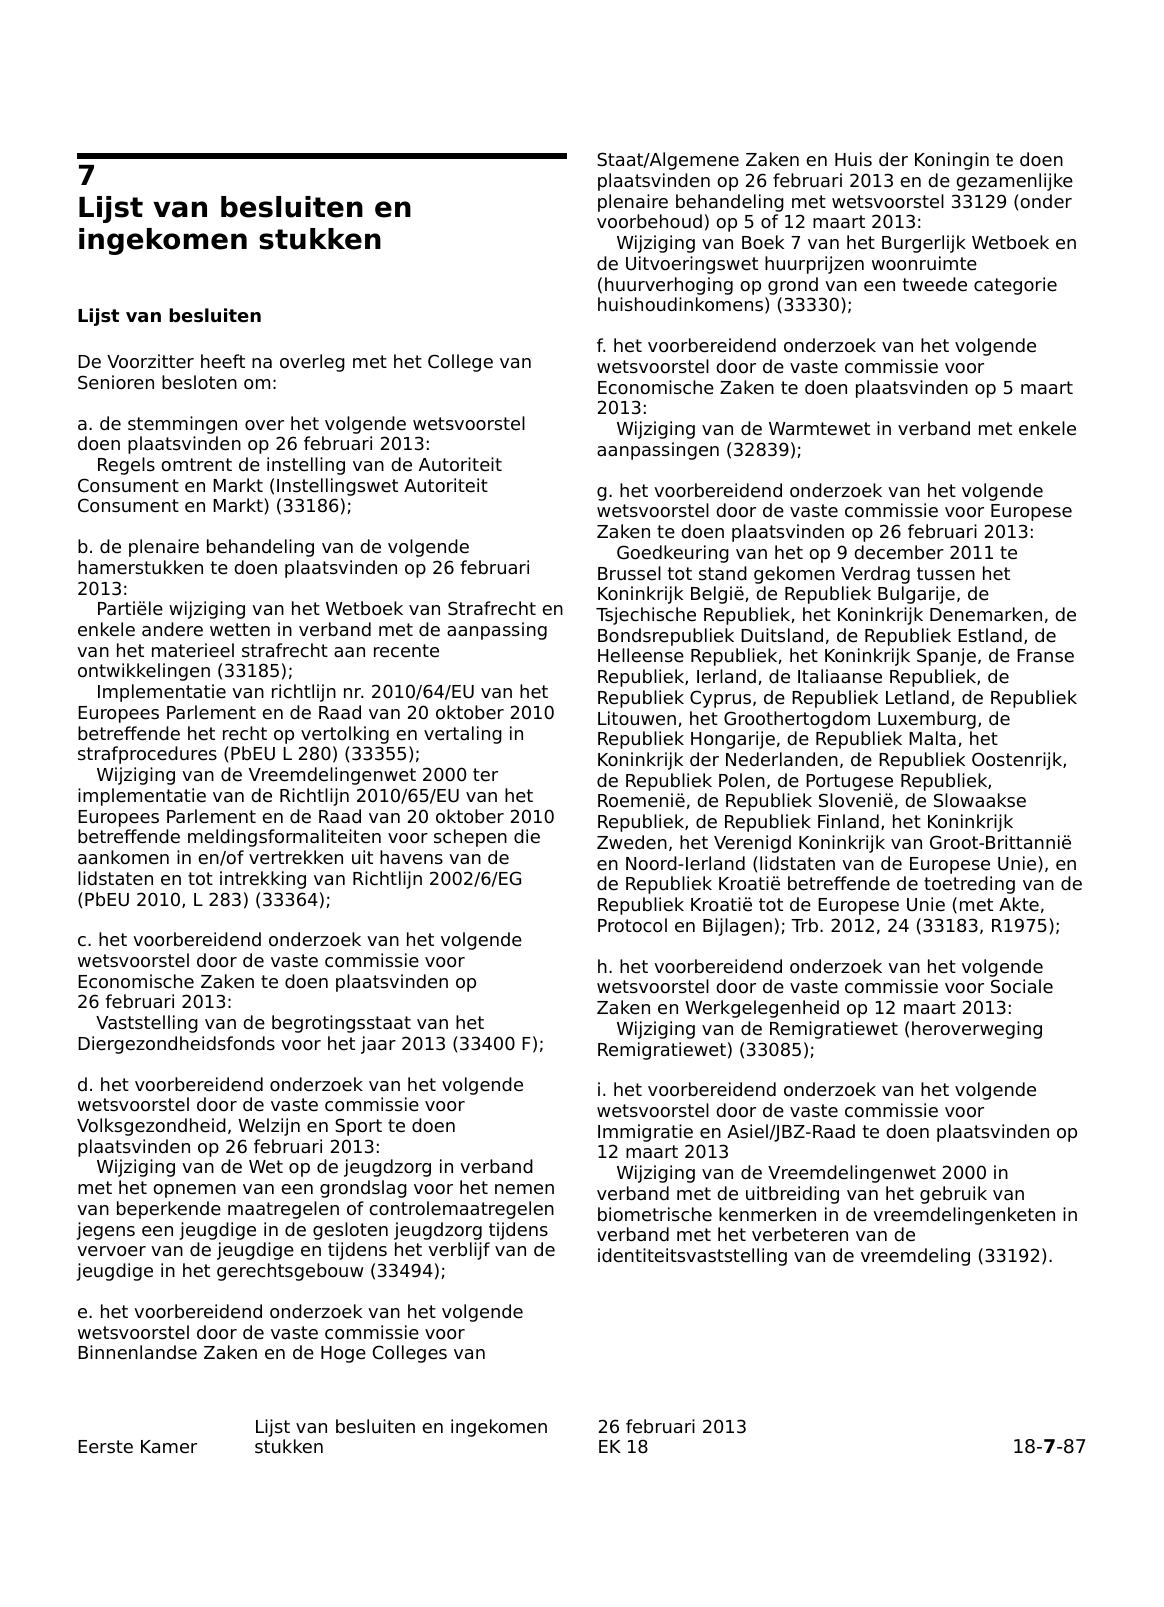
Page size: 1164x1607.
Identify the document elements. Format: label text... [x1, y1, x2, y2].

text Wijziging van de Warmtewet in verband met enkele aanpassingen (32839); [596, 419, 1087, 460]
text h. het voorbereidend onderzoek van het volgende wetsvoorstel door de vaste commissie voor Sociale Zaken en Werkgelegenheid op 12 maart 2013: [596, 956, 1087, 1019]
text Wijziging van de Remigratiewet (heroverweging Remigratiewet) (33085); [596, 1019, 1087, 1060]
text Wijziging van de Wet op de jeugdzorg in verband met het opnemen van een grondslag voor het nemen van beperkende maatregelen of controlemaatregelen jegens een jeugdige in de gesloten jeugdzorg tijdens vervoer van de jeugdige en tijdens het verblijf van de jeugdige in het gerechtsgebouw (33494); [77, 1157, 567, 1282]
text a. de stemmingen over het volgende wetsvoorstel doen plaatsvinden op 26 februari 2013: [77, 413, 567, 455]
text Implementatie van richtlijn nr. 2010/64/EU van het Europees Parlement en de Raad van 20 oktober 2010 betreffende het recht op vertolking en vertaling in strafprocedures (PbEU L 280) (33355); [77, 682, 567, 765]
text Goedkeuring van het op 9 december 2011 te Brussel tot stand gekomen Verdrag tussen het Koninkrijk België, de Republiek Bulgarije, de Tsjechische Republiek, het Koninkrijk Denemarken, de Bondsrepubliek Duitsland, de Republiek Estland, de Helleense Republiek, het Koninkrijk Spanje, de Franse Republiek, Ierland, de Italiaanse Republiek, de Republiek Cyprus, de Republiek Letland, de Republiek Litouwen, het Groothertogdom Luxemburg, de Republiek Hongarije, de Republiek Malta, het Koninkrijk der Nederlanden, de Republiek Oostenrijk, de Republiek Polen, de Portugese Republiek, Roemenië, de Republiek Slovenië, de Slowaakse Republiek, de Republiek Finland, het Koninkrijk Zweden, het Verenigd Koninkrijk van Groot-Brittannië en Noord-Ierland (lidstaten van de Europese Unie), en de Republiek Kroatië betreffende de toetreding van de Republiek Kroatië tot de Europese Unie (met Akte, Protocol en Bijlagen); Trb. 2012, 24 (33183, R1975); [596, 543, 1087, 936]
text De Voorzitter heeft na overleg met het College van Senioren besloten om: [77, 352, 567, 393]
text d. het voorbereidend onderzoek van het volgende wetsvoorstel door de vaste commissie voor Volksgezondheid, Welzijn en Sport te doen plaatsvinden op 26 februari 2013: [77, 1074, 567, 1157]
text Wijziging van Boek 7 van het Burgerlijk Wetboek en de Uitvoeringswet huurprijzen woonruimte (huurverhoging op grond van een tweede categorie huishoudinkomens) (33330); [596, 233, 1087, 316]
title 7 Lijst van besluiten en ingekomen stukken [77, 159, 567, 256]
text Staat/Algemene Zaken en Huis der Koningin te doen plaatsvinden op 26 februari 2013 en de gezamenlijke plenaire behandeling met wetsvoorstel 33129 (onder voorbehoud) op 5 of 12 maart 2013: [596, 150, 1087, 233]
text f. het voorbereidend onderzoek van het volgende wetsvoorstel door de vaste commissie voor Economische Zaken te doen plaatsvinden op 5 maart 2013: [596, 336, 1087, 419]
text g. het voorbereidend onderzoek van het volgende wetsvoorstel door de vaste commissie voor Europese Zaken te doen plaatsvinden op 26 februari 2013: [596, 480, 1087, 543]
text Wijziging van de Vreemdelingenwet 2000 in verband met de uitbreiding van het gebruik van biometrische kenmerken in de vreemdelingenketen in verband met het verbeteren van de identiteitsvaststelling van de vreemdeling (33192). [596, 1163, 1087, 1267]
text e. het voorbereidend onderzoek van het volgende wetsvoorstel door de vaste commissie voor Binnenlandse Zaken en de Hoge Colleges van [77, 1302, 567, 1364]
subtitle Lijst van besluiten [77, 306, 567, 327]
text c. het voorbereidend onderzoek van het volgende wetsvoorstel door de vaste commissie voor Economische Zaken te doen plaatsvinden op 26 februari 2013: [77, 930, 567, 1013]
text Partiële wijziging van het Wetboek van Strafrecht en enkele andere wetten in verband met de aanpassing van het materieel strafrecht aan recente ontwikkelingen (33185); [77, 599, 567, 682]
text Wijziging van de Vreemdelingenwet 2000 ter implementatie van de Richtlijn 2010/65/EU van het Europees Parlement en de Raad van 20 oktober 2010 betreffende meldingsformaliteiten voor schepen die aankomen in en/of vertrekken uit havens van de lidstaten en tot intrekking van Richtlijn 2002/6/EG (PbEU 2010, L 283) (33364); [77, 765, 567, 910]
text b. de plenaire behandeling van de volgende hamerstukken te doen plaatsvinden op 26 februari 2013: [77, 537, 567, 599]
text Vaststelling van de begrotingsstaat van het Diergezondheidsfonds voor het jaar 2013 (33400 F); [77, 1013, 567, 1054]
text i. het voorbereidend onderzoek van het volgende wetsvoorstel door de vaste commissie voor Immigratie en Asiel/JBZ-Raad te doen plaatsvinden op 12 maart 2013 [596, 1080, 1087, 1163]
text Regels omtrent de instelling van de Autoriteit Consument en Markt (Instellingswet Autoriteit Consument en Markt) (33186); [77, 455, 567, 517]
